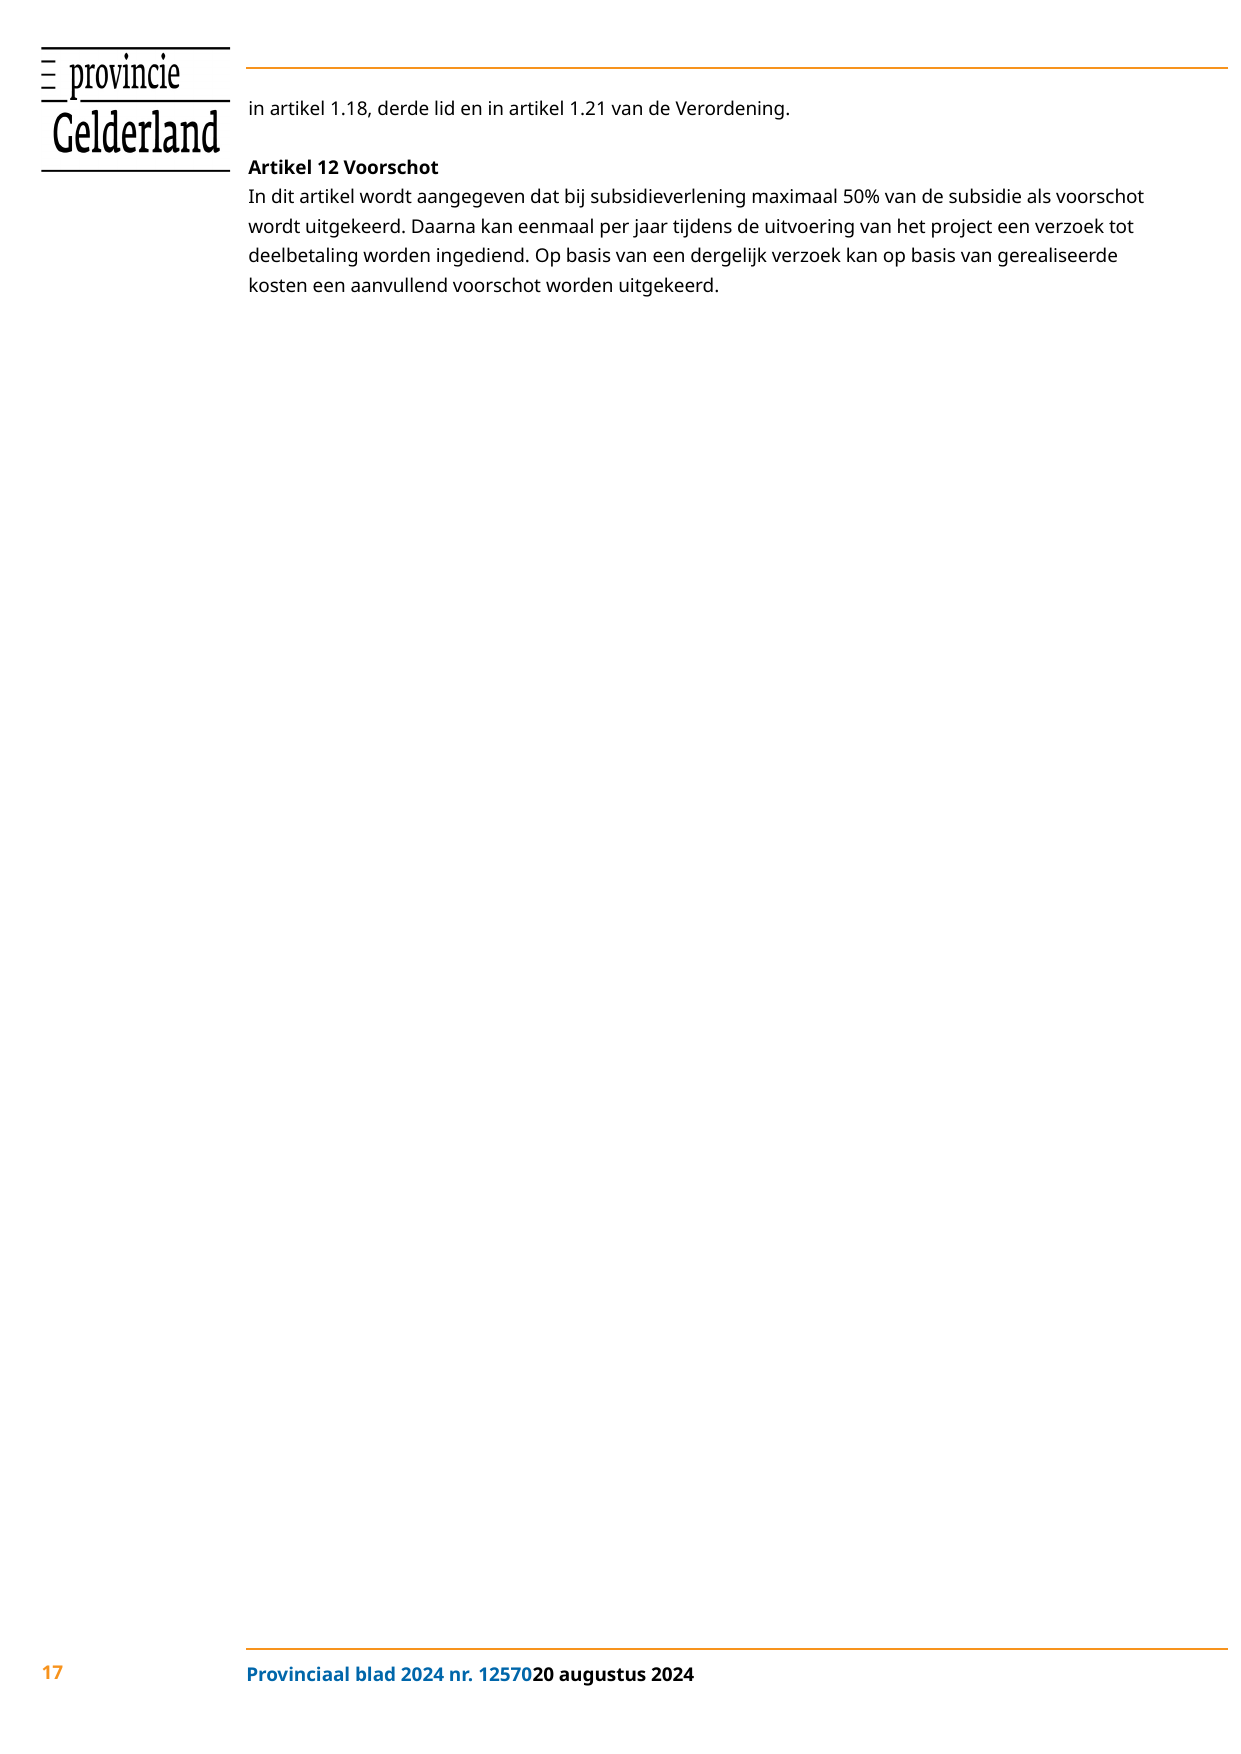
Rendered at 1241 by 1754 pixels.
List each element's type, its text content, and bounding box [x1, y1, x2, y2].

text In dit artikel wordt aangegeven dat bij subsidieverlening maximaal 50% van de subsidie als voorschot wordt uitgekeerd. Daarna kan eenmaal per jaar tijdens de uitvoering van het project een verzoek tot deelbetaling worden ingediend. Op basis van een dergelijk verzoek kan op basis van gerealiseerde kosten een aanvullend voorschot worden uitgekeerd. [248, 183, 1152, 298]
text in artikel 1.18, derde lid en in artikel 1.21 van de Verordening. [248, 95, 1152, 121]
picture [41, 47, 231, 172]
text Artikel 12 Voorschot [248, 154, 1152, 180]
